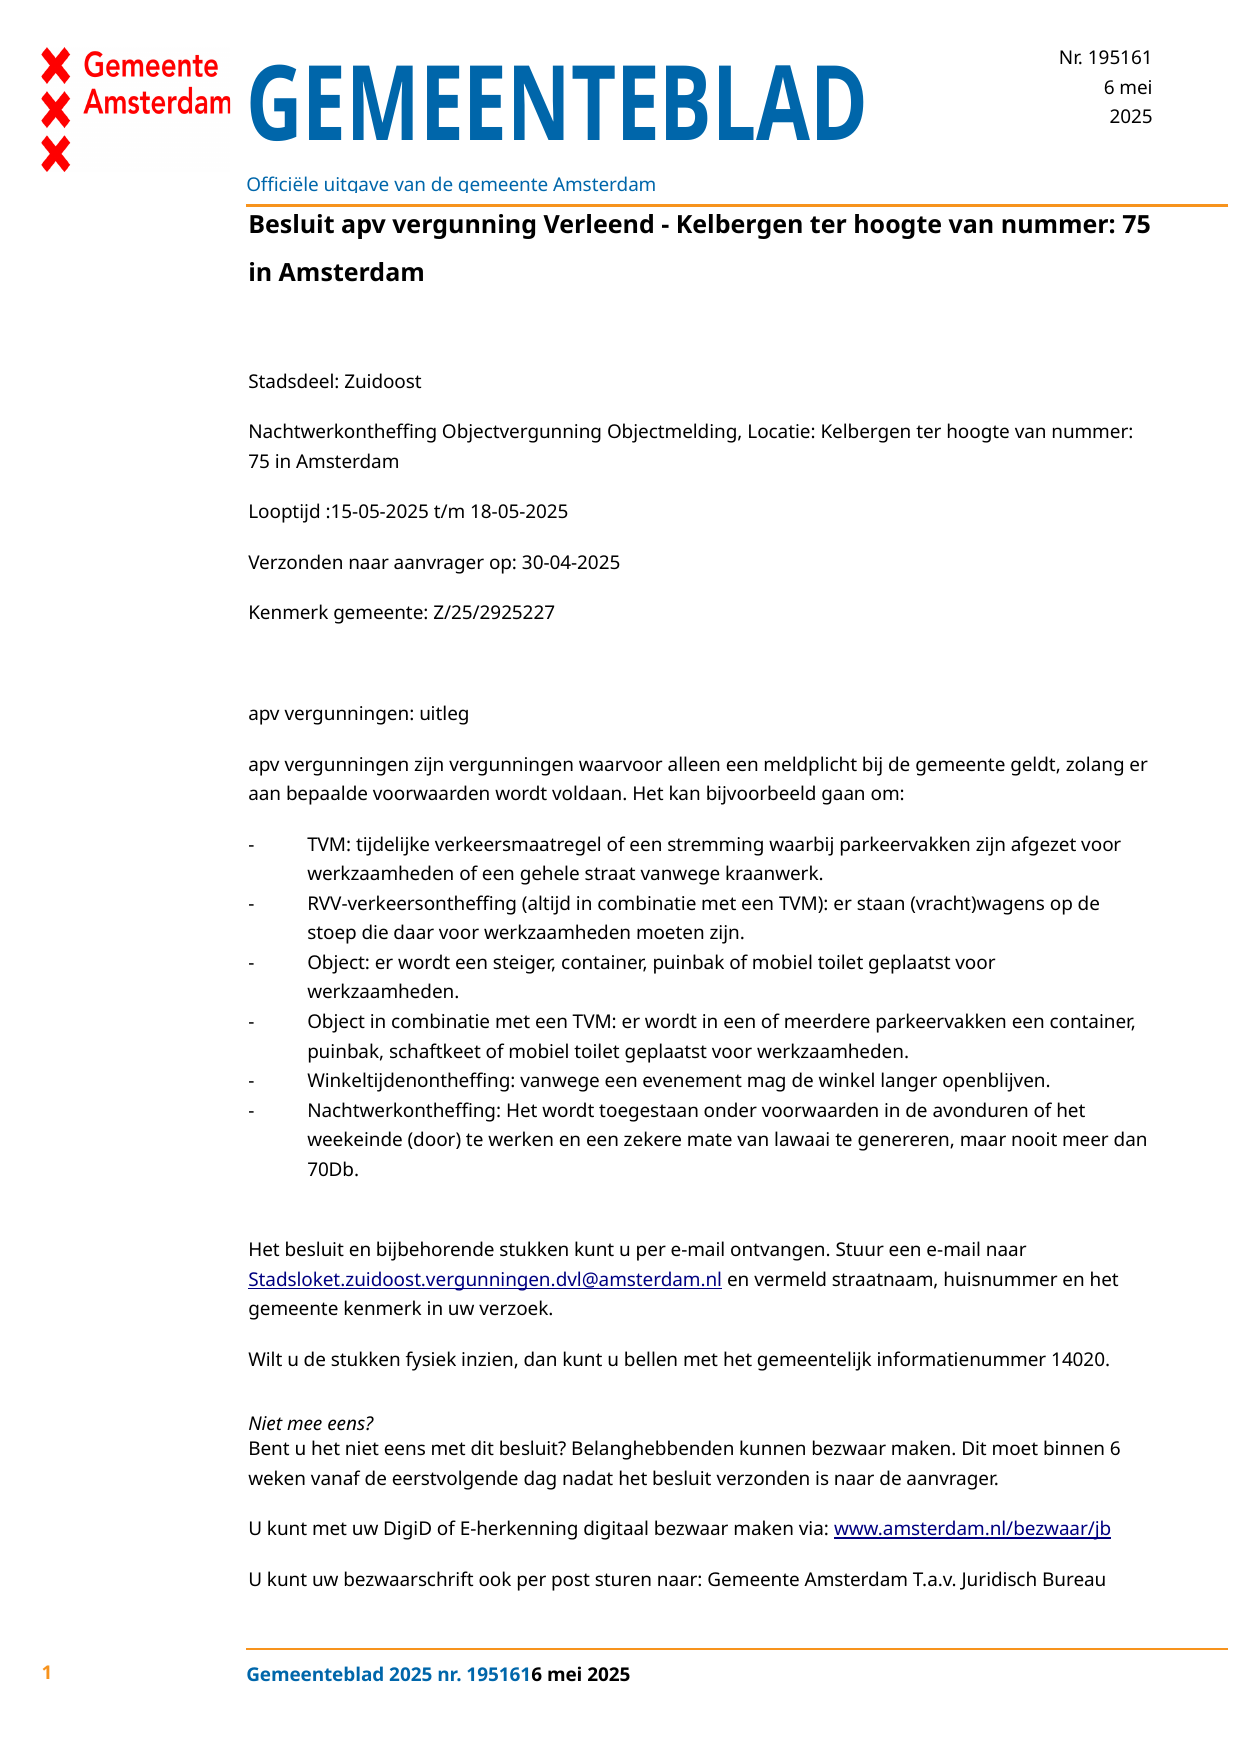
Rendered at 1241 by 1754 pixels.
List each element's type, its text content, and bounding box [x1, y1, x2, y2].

text Niet mee eens? [248, 1410, 1152, 1436]
text Kenmerk gemeente: Z/25/2925227 [248, 599, 1152, 625]
text Wilt u de stukken fysiek inzien, dan kunt u bellen met het gemeentelijk informatienummer 14020. [248, 1346, 1152, 1372]
text Besluit apv vergunning Verleend - Kelbergen ter hoogte van nummer: 75 in Amsterdam [248, 207, 1152, 288]
list Object in combinatie met een TVM: er wordt in een of meerdere parkeervakken een container, puinbak, schaftkeet of mobiel toilet geplaatst voor werkzaamheden. [248, 1008, 1152, 1064]
list RVV-verkeersontheffing (altijd in combinatie met een TVM): er staan (vracht)wagens op de stoep die daar voor werkzaamheden moeten zijn. [248, 890, 1152, 945]
text apv vergunningen zijn vergunningen waarvoor alleen een meldplicht bij de gemeente geldt, zolang er aan bepaalde voorwaarden wordt voldaan. Het kan bijvoorbeeld gaan om: [248, 751, 1152, 806]
text U kunt uw bezwaarschrift ook per post sturen naar: Gemeente Amsterdam T.a.v. Juridisch Bureau [248, 1566, 1152, 1592]
text U kunt met uw DigiD of E-herkenning digitaal bezwaar maken via: www.amsterdam.nl/bezwaar/jb [248, 1516, 1152, 1541]
list Nachtwerkontheffing: Het wordt toegestaan onder voorwaarden in de avonduren of het weekeinde (door) te werken en een zekere mate van lawaai te genereren, maar nooit meer dan 70Db. [248, 1097, 1152, 1182]
text Stadsdeel: Zuidoost [248, 368, 1152, 394]
text Nachtwerkontheffing Objectvergunning Objectmelding, Locatie: Kelbergen ter hoogte van nummer: 75 in Amsterdam [248, 419, 1152, 474]
text Looptijd :15-05-2025 t/m 18-05-2025 [248, 499, 1152, 524]
picture [41, 47, 231, 172]
list Winkeltijdenontheffing: vanwege een evenement mag de winkel langer openblijven. [248, 1067, 1152, 1093]
text Verzonden naar aanvrager op: 30-04-2025 [248, 549, 1152, 575]
list Object: er wordt een steiger, container, puinbak of mobiel toilet geplaatst voor werkzaamheden. [248, 949, 1152, 1004]
text Het besluit en bijbehorende stukken kunt u per e-mail ontvangen. Stuur een e-mail naar Stadsloket.zuidoost.vergunningen.dvl@amsterdam.nl en vermeld straatnaam, huisnummer en het gemeente kenmerk in uw verzoek. [248, 1236, 1152, 1321]
text Bent u het niet eens met dit besluit? Belanghebbenden kunnen bezwaar maken. Dit moet binnen 6 weken vanaf de eerstvolgende dag nadat het besluit verzonden is naar de aanvrager. [248, 1436, 1152, 1491]
text apv vergunningen: uitleg [248, 700, 1152, 726]
list TVM: tijdelijke verkeersmaatregel of een stremming waarbij parkeervakken zijn afgezet voor werkzaamheden of een gehele straat vanwege kraanwerk. [248, 831, 1152, 886]
